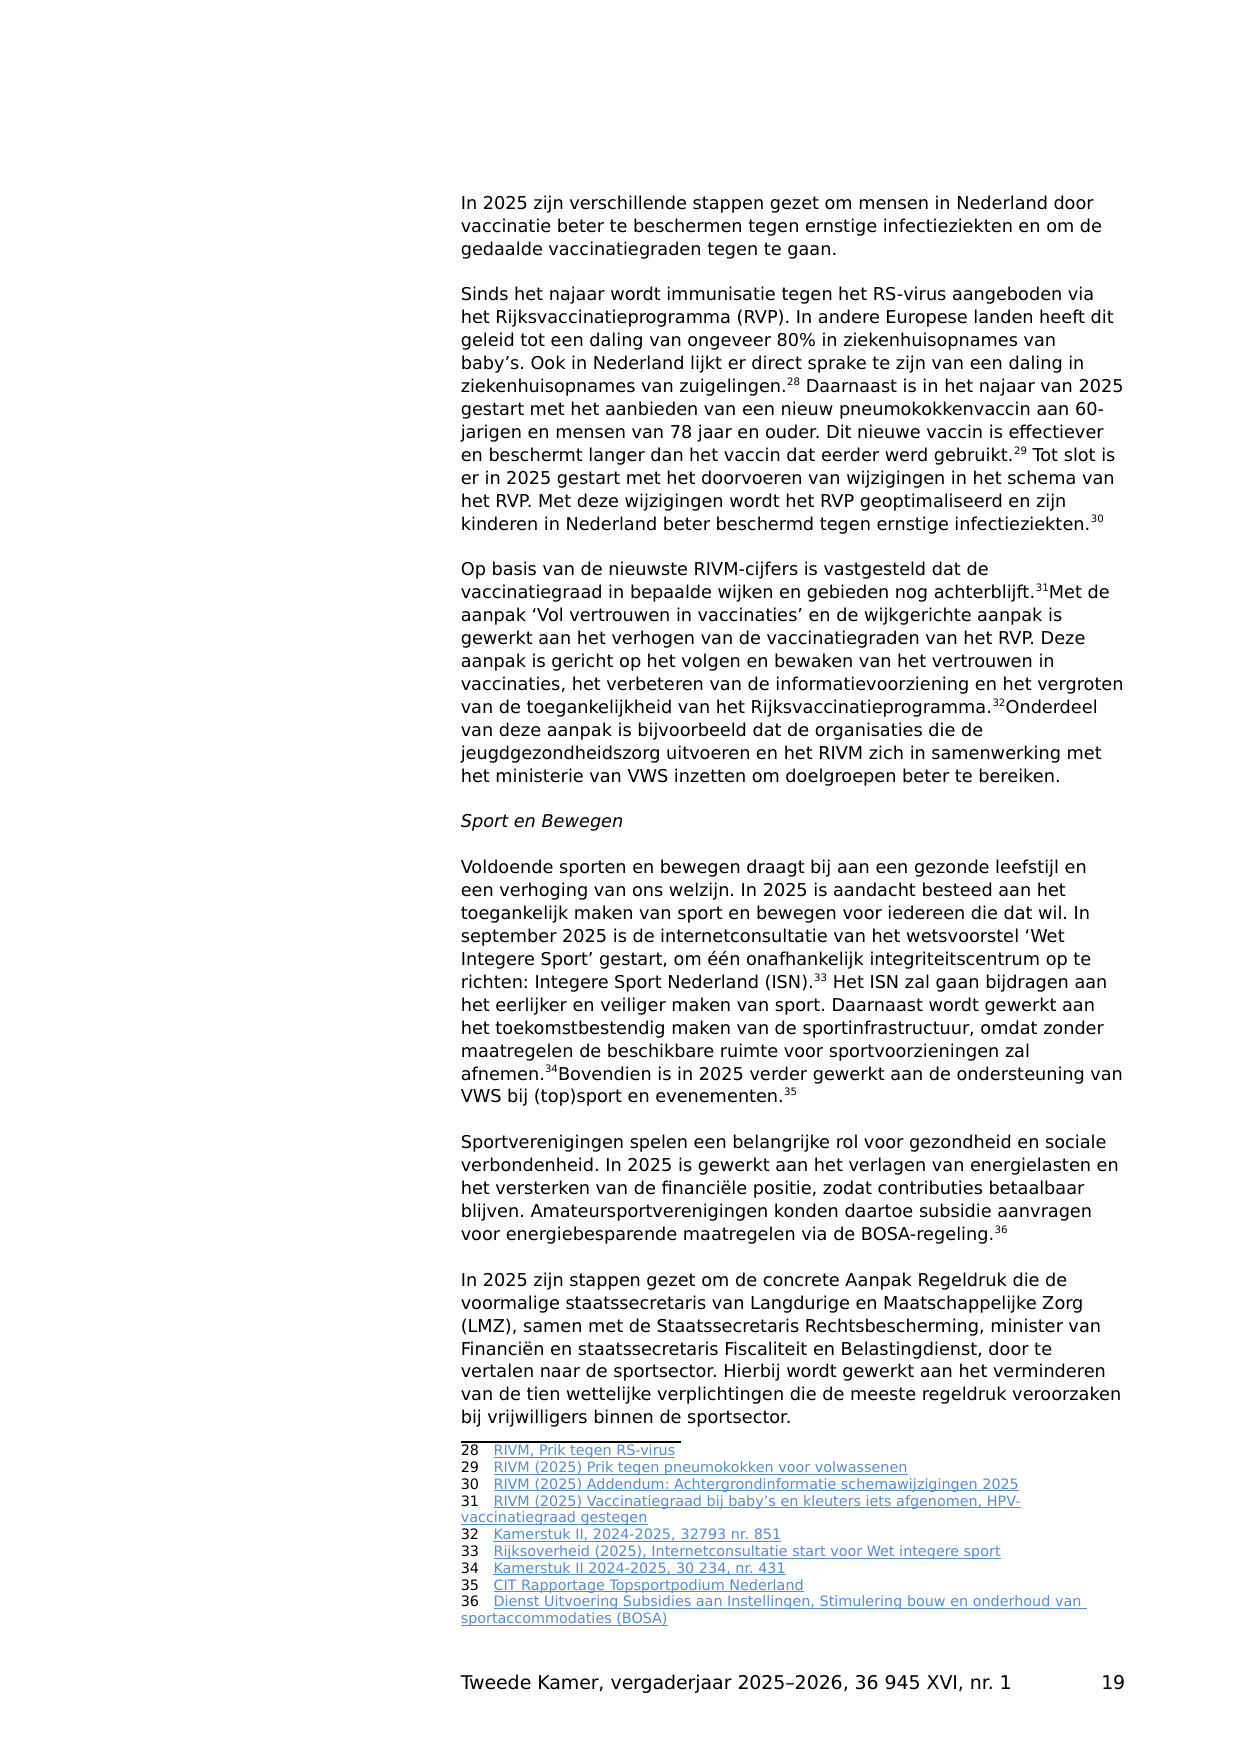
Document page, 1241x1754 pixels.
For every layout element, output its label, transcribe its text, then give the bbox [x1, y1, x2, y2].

text __RIVM, Prik tegen RS-virus [461, 1442, 1125, 1459]
text __RIVM (2025) Vaccinatiegraad bij baby’s en kleuters iets afgenomen, HPV-vaccinatiegraad gestegen [461, 1493, 1125, 1526]
text __RIVM (2025) Prik tegen pneumokokken voor volwassenen [461, 1459, 1125, 1476]
text Sport en Bewegen [461, 809, 1125, 832]
text Sinds het najaar wordt immunisatie tegen het RS‑virus aangeboden via het Rijksvaccinatieprogramma (RVP). In andere Europese landen heeft dit geleid tot een daling van ongeveer 80% in ziekenhuisopnames van baby’s. Ook in Nederland lijkt er direct sprake te zijn van een daling in ziekenhuisopnames van zuigelingen. Daarnaast is in het najaar van 2025 gestart met het aanbieden van een nieuw pneumokokkenvaccin aan 60-jarigen en mensen van 78 jaar en ouder. Dit nieuwe vaccin is effectiever en beschermt langer dan het vaccin dat eerder werd gebruikt. Tot slot is er in 2025 gestart met het doorvoeren van wijzigingen in het schema van het RVP. Met deze wijzigingen wordt het RVP geoptimaliseerd en zijn kinderen in Nederland beter beschermd tegen ernstige infectieziekten. [461, 282, 1125, 534]
text __RIVM (2025) Addendum: Achtergrondinformatie schemawijzigingen 2025 [461, 1476, 1125, 1493]
text __Dienst Uitvoering Subsidies aan Instellingen, Stimulering bouw en onderhoud van sportaccommodaties (BOSA) [461, 1593, 1125, 1627]
text Sportverenigingen spelen een belangrijke rol voor gezondheid en sociale verbondenheid. In 2025 is gewerkt aan het verlagen van energielasten en het versterken van de financiële positie, zodat contributies betaalbaar blijven. Amateursportverenigingen konden daartoe subsidie aanvragen voor energiebesparende maatregelen via de BOSA-regeling. [461, 1130, 1125, 1245]
text __Kamerstuk II 2024-2025, 30 234, nr. 431 [461, 1560, 1125, 1577]
text __Kamerstuk II, 2024-2025, 32793 nr. 851 [461, 1526, 1125, 1543]
text __Rijksoverheid (2025), Internetconsultatie start voor Wet integere sport [461, 1543, 1125, 1560]
text __CIT Rapportage Topsportpodium Nederland [461, 1577, 1125, 1593]
text In 2025 zijn stappen gezet om de concrete Aanpak Regeldruk die de voormalige staatssecretaris van Langdurige en Maatschappelijke Zorg (LMZ), samen met de Staatssecretaris Rechtsbescherming, minister van Financiën en staatssecretaris Fiscaliteit en Belastingdienst, door te vertalen naar de sportsector. Hierbij wordt gewerkt aan het verminderen van de tien wettelijke verplichtingen die de meeste regeldruk veroorzaken bij vrijwilligers binnen de sportsector. [461, 1268, 1125, 1428]
text In 2025 zijn verschillende stappen gezet om mensen in Nederland door vaccinatie beter te beschermen tegen ernstige infectieziekten en om de gedaalde vaccinatiegraden tegen te gaan. [461, 191, 1125, 259]
text Voldoende sporten en bewegen draagt bij aan een gezonde leefstijl en een verhoging van ons welzijn. In 2025 is aandacht besteed aan het toegankelijk maken van sport en bewegen voor iedereen die dat wil. In september 2025 is de internetconsultatie van het wetsvoorstel ‘Wet Integere Sport’ gestart, om één onafhankelijk integriteitscentrum op te richten: Integere Sport Nederland (ISN). Het ISN zal gaan bijdragen aan het eerlijker en veiliger maken van sport. Daarnaast wordt gewerkt aan het toekomstbestendig maken van de sportinfrastructuur, omdat zonder maatregelen de beschikbare ruimte voor sportvoorzieningen zal afnemen.Bovendien is in 2025 verder gewerkt aan de ondersteuning van VWS bij (top)sport en evenementen. [461, 855, 1125, 1107]
text Op basis van de nieuwste RIVM-cijfers is vastgesteld dat de vaccinatiegraad in bepaalde wijken en gebieden nog achterblijft.Met de aanpak ‘Vol vertrouwen in vaccinaties’ en de wijkgerichte aanpak is gewerkt aan het verhogen van de vaccinatiegraden van het RVP. Deze aanpak is gericht op het volgen en bewaken van het vertrouwen in vaccinaties, het verbeteren van de informatievoorziening en het vergroten van de toegankelijkheid van het Rijksvaccinatieprogramma.Onderdeel van deze aanpak is bijvoorbeeld dat de organisaties die de jeugdgezondheidszorg uitvoeren en het RIVM zich in samenwerking met het ministerie van VWS inzetten om doelgroepen beter te bereiken. [461, 557, 1125, 787]
